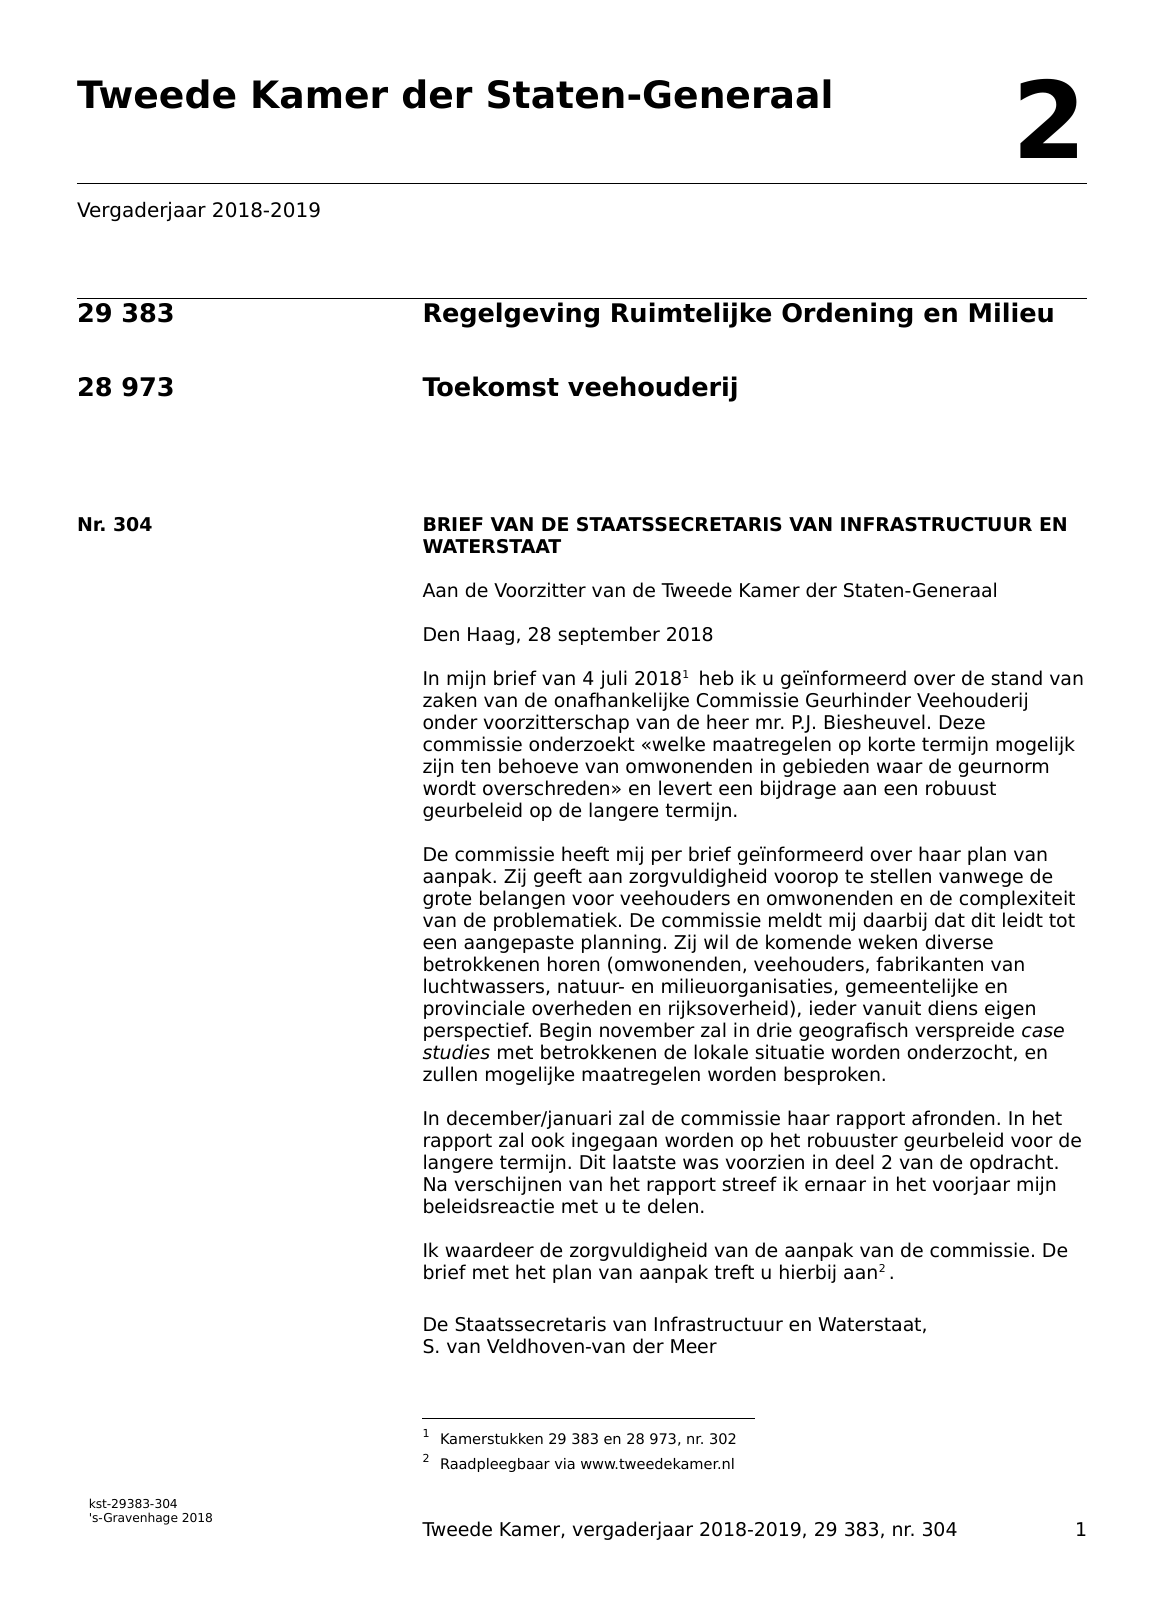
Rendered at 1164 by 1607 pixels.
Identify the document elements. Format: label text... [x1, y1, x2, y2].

text De Staatssecretaris van Infrastructuur en Waterstaat, S. van Veldhoven-van der Meer [422, 1314, 1087, 1358]
text Kamerstukken 29 383 en 28 973, nr. 302 [422, 1427, 1087, 1449]
subtitle 29 383 Regelgeving Ruimtelijke Ordening en Milieu [77, 299, 1087, 329]
text In december/januari zal de commissie haar rapport afronden. In het rapport zal ook ingegaan worden op het robuuster geurbeleid voor de langere termijn. Dit laatste was voorzien in deel 2 van de opdracht. Na verschijnen van het rapport streef ik ernaar in het voorjaar mijn beleidsreactie met u te delen. [422, 1108, 1087, 1218]
subtitle Nr. 304 BRIEF VAN DE STAATSSECRETARIS VAN INFRASTRUCTUUR EN WATERSTAAT [77, 514, 1087, 558]
text kst-29383-304 [88, 1497, 323, 1511]
text In mijn brief van 4 juli 2018 heb ik u geïnformeerd over de stand van zaken van de onafhankelijke Commissie Geurhinder Veehouderij onder voorzitterschap van de heer mr. P.J. Biesheuvel. Deze commissie onderzoekt «welke maatregelen op korte termijn mogelijk zijn ten behoeve van omwonenden in gebieden waar de geurnorm wordt overschreden» en levert een bijdrage aan een robuust geurbeleid op de langere termijn. [422, 668, 1087, 822]
text Aan de Voorzitter van de Tweede Kamer der Staten-Generaal [422, 580, 1087, 602]
text De commissie heeft mij per brief geïnformeerd over haar plan van aanpak. Zij geeft aan zorgvuldigheid voorop te stellen vanwege de grote belangen voor veehouders en omwonenden en de complexiteit van de problematiek. De commissie meldt mij daarbij dat dit leidt tot een aangepaste planning. Zij wil de komende weken diverse betrokkenen horen (omwonenden, veehouders, fabrikanten van luchtwassers, natuur- en milieuorganisaties, gemeentelijke en provinciale overheden en rijksoverheid), ieder vanuit diens eigen perspectief. Begin november zal in drie geografisch verspreide case studies met betrokkenen de lokale situatie worden onderzocht, en zullen mogelijke maatregelen worden besproken. [422, 844, 1087, 1086]
table_header Tweede Kamer der Staten-Generaal [77, 59, 886, 183]
text Den Haag, 28 september 2018 [422, 624, 1087, 646]
table_header 2 [886, 59, 1087, 183]
text 's-Gravenhage 2018 [88, 1511, 323, 1525]
text Ik waardeer de zorgvuldigheid van de aanpak van de commissie. De brief met het plan van aanpak treft u hierbij aan. [422, 1240, 1087, 1284]
subtitle 28 973 Toekomst veehouderij [77, 373, 1087, 403]
text Raadpleegbaar via www.tweedekamer.nl [422, 1452, 1087, 1474]
table_cell Vergaderjaar 2018-2019 [77, 184, 1087, 298]
